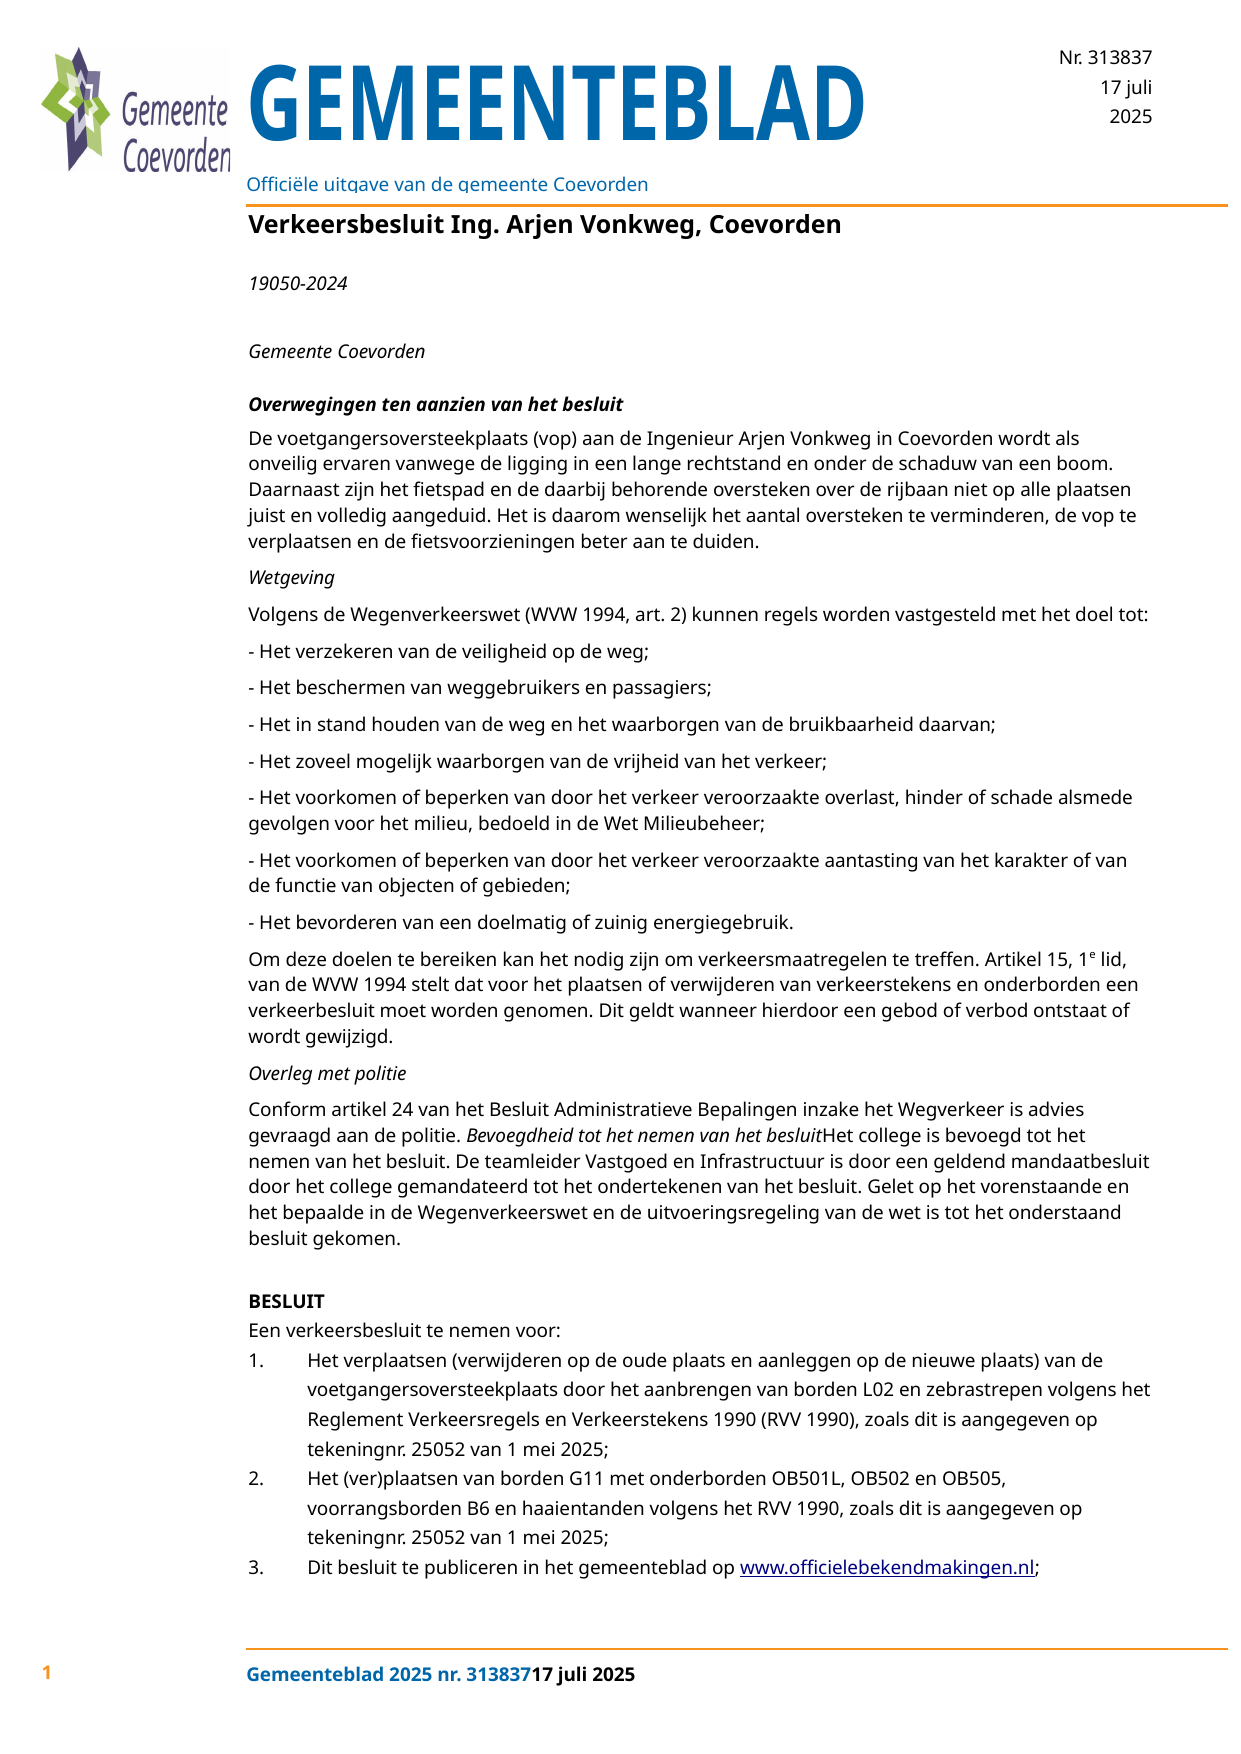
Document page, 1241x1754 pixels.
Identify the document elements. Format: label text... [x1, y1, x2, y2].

text - Het bevorderen van een doelmatig of zuinig energiegebruik. [248, 909, 1152, 935]
picture [41, 47, 231, 172]
text Conform artikel 24 van het Besluit Administratieve Bepalingen inzake het Wegverkeer is advies gevraagd aan de politie. Bevoegdheid tot het nemen van het besluitHet college is bevoegd tot het nemen van het besluit. De teamleider Vastgoed en Infrastructuur is door een geldend mandaatbesluit door het college gemandateerd tot het ondertekenen van het besluit. Gelet op het vorenstaande en het bepaalde in de Wegenverkeerswet en de uitvoeringsregeling van de wet is tot het onderstaand besluit gekomen. [248, 1096, 1152, 1251]
list Het verplaatsen (verwijderen op de oude plaats en aanleggen op de nieuwe plaats) van de voetgangersoversteekplaats door het aanbrengen van borden L02 en zebrastrepen volgens het Reglement Verkeersregels en Verkeerstekens 1990 (RVV 1990), zoals dit is aangegeven op tekeningnr. 25052 van 1 mei 2025; [248, 1347, 1152, 1461]
text - Het zoveel mogelijk waarborgen van de vrijheid van het verkeer; [248, 748, 1152, 773]
text Om deze doelen te bereiken kan het nodig zijn om verkeersmaatregelen te treffen. Artikel 15, 1e lid, van de WVW 1994 stelt dat voor het plaatsen of verwijderen van verkeerstekens en onderborden een verkeerbesluit moet worden genomen. Dit geldt wanneer hierdoor een gebod of verbod ontstaat of wordt gewijzigd. [248, 946, 1152, 1049]
text - Het voorkomen of beperken van door het verkeer veroorzaakte aantasting van het karakter of van de functie van objecten of gebieden; [248, 847, 1152, 898]
text 19050-2024 [248, 270, 1152, 296]
text Verkeersbesluit Ing. Arjen Vonkweg, Coevorden [248, 207, 1152, 241]
text BESLUIT [248, 1288, 1152, 1313]
text De voetgangersoversteekplaats (vop) aan de Ingenieur Arjen Vonkweg in Coevorden wordt als onveilig ervaren vanwege de ligging in een lange rechtstand en onder de schaduw van een boom. Daarnaast zijn het fietspad en de daarbij behorende oversteken over de rijbaan niet op alle plaatsen juist en volledig aangeduid. Het is daarom wenselijk het aantal oversteken te verminderen, de vop te verplaatsen en de fietsvoorzieningen beter aan te duiden. [248, 425, 1152, 553]
list Dit besluit te publiceren in het gemeenteblad op www.officielebekendmakingen.nl; [248, 1554, 1152, 1580]
text Wetgeving [248, 564, 1152, 590]
text Volgens de Wegenverkeerswet (WVW 1994, art. 2) kunnen regels worden vastgesteld met het doel tot: [248, 601, 1152, 627]
text Een verkeersbesluit te nemen voor: [248, 1317, 1152, 1343]
text Overleg met politie [248, 1060, 1152, 1086]
text - Het in stand houden van de weg en het waarborgen van de bruikbaarheid daarvan; [248, 711, 1152, 737]
list Het (ver)plaatsen van borden G11 met onderborden OB501L, OB502 en OB505, voorrangsborden B6 en haaientanden volgens het RVV 1990, zoals dit is aangegeven op tekeningnr. 25052 van 1 mei 2025; [248, 1465, 1152, 1550]
text - Het verzekeren van de veiligheid op de weg; [248, 638, 1152, 663]
text Gemeente Coevorden [248, 338, 1152, 364]
text Overwegingen ten aanzien van het besluit [248, 391, 1152, 417]
text - Het beschermen van weggebruikers en passagiers; [248, 674, 1152, 700]
text - Het voorkomen of beperken van door het verkeer veroorzaakte overlast, hinder of schade alsmede gevolgen voor het milieu, bedoeld in de Wet Milieubeheer; [248, 784, 1152, 836]
